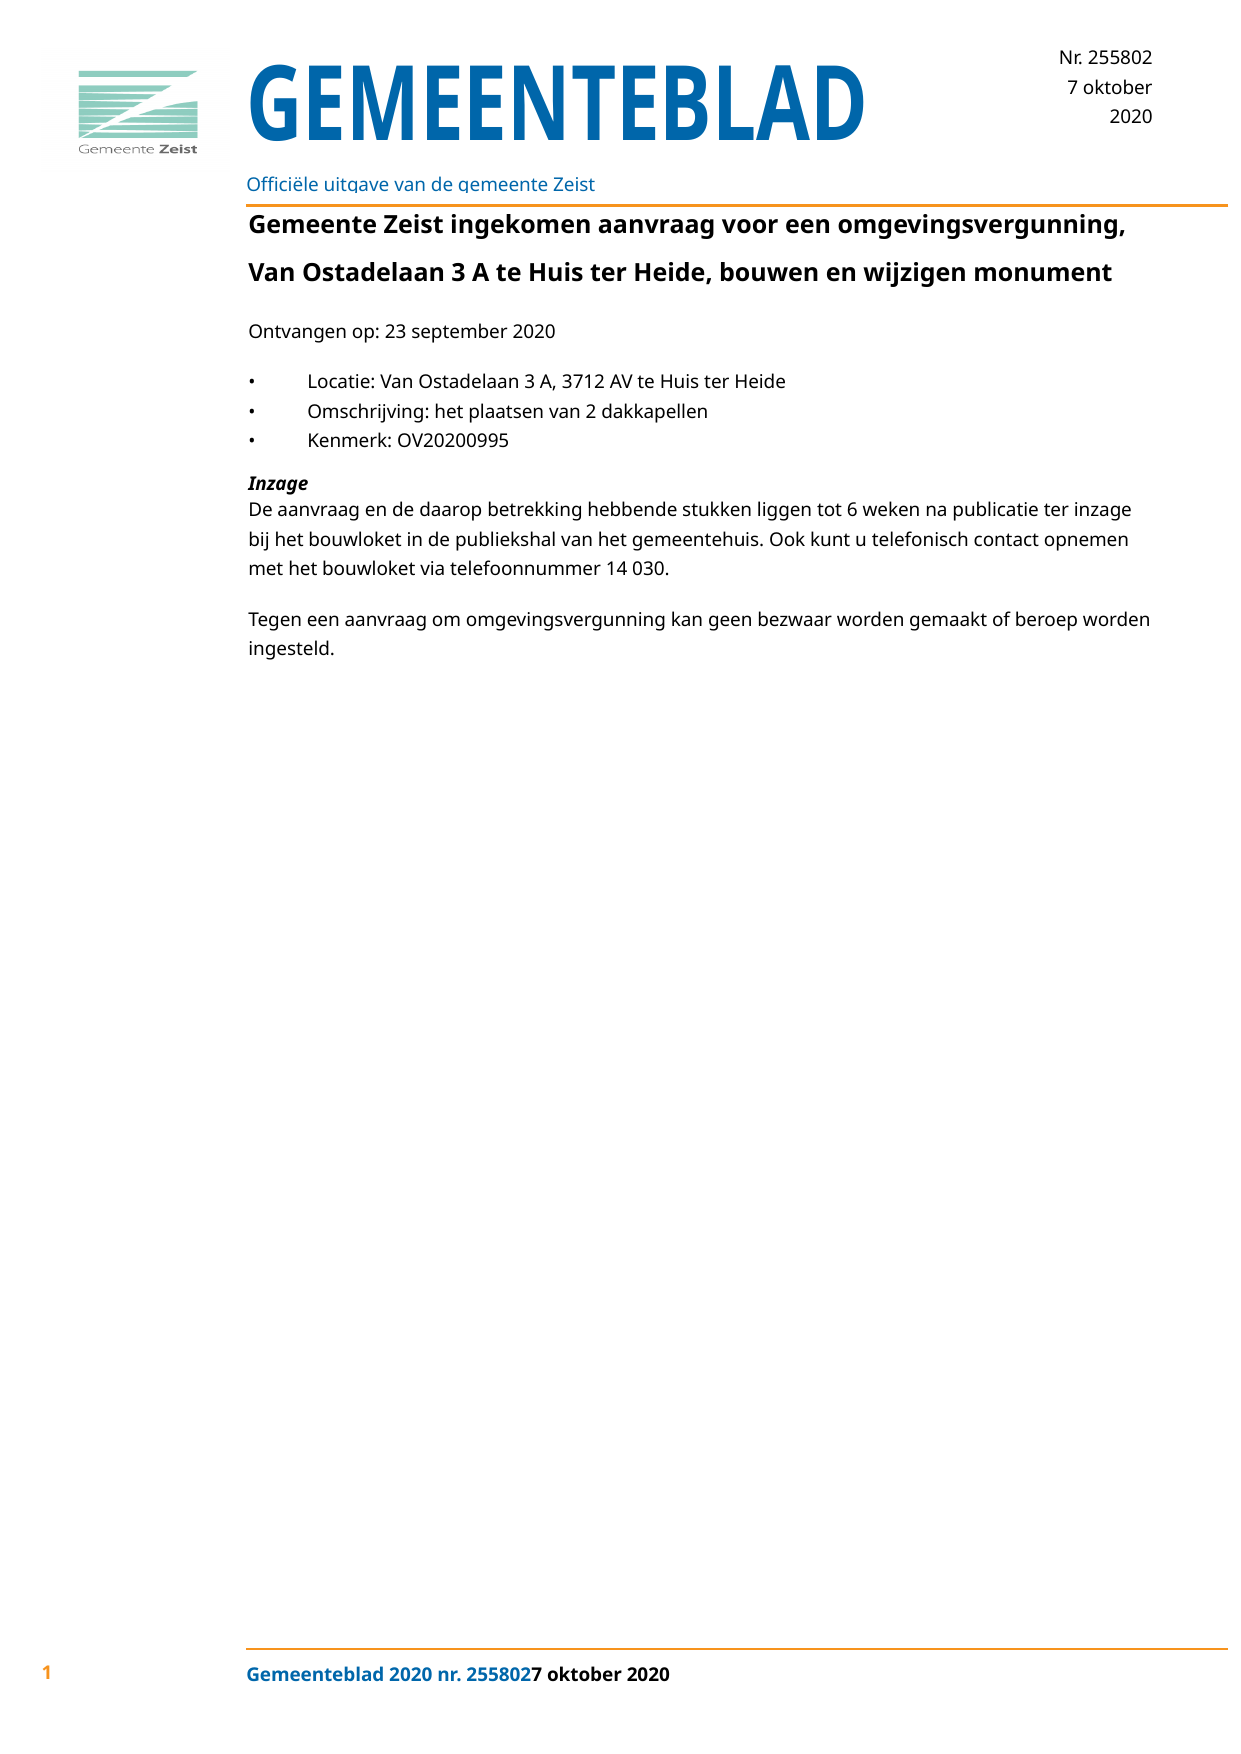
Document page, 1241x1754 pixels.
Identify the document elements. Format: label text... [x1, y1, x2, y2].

text Gemeente Zeist ingekomen aanvraag voor een omgevingsvergunning, Van Ostadelaan 3 A te Huis ter Heide, bouwen en wijzigen monument [248, 207, 1152, 288]
text De aanvraag en de daarop betrekking hebbende stukken liggen tot 6 weken na publicatie ter inzage bij het bouwloket in de publiekshal van het gemeentehuis. Ook kunt u telefonisch contact opnemen met het bouwloket via telefoonnummer 14 030. [248, 496, 1152, 581]
text Tegen een aanvraag om omgevingsvergunning kan geen bezwaar worden gemaakt of beroep worden ingesteld. [248, 606, 1152, 661]
picture [41, 47, 231, 172]
list Omschrijving: het plaatsen van 2 dakkapellen [248, 398, 1152, 424]
text Ontvangen op: 23 september 2020 [248, 318, 1152, 344]
list Kenmerk: OV20200995 [248, 427, 1152, 453]
text Inzage [248, 471, 1152, 496]
list Locatie: Van Ostadelaan 3 A, 3712 AV te Huis ter Heide [248, 368, 1152, 394]
